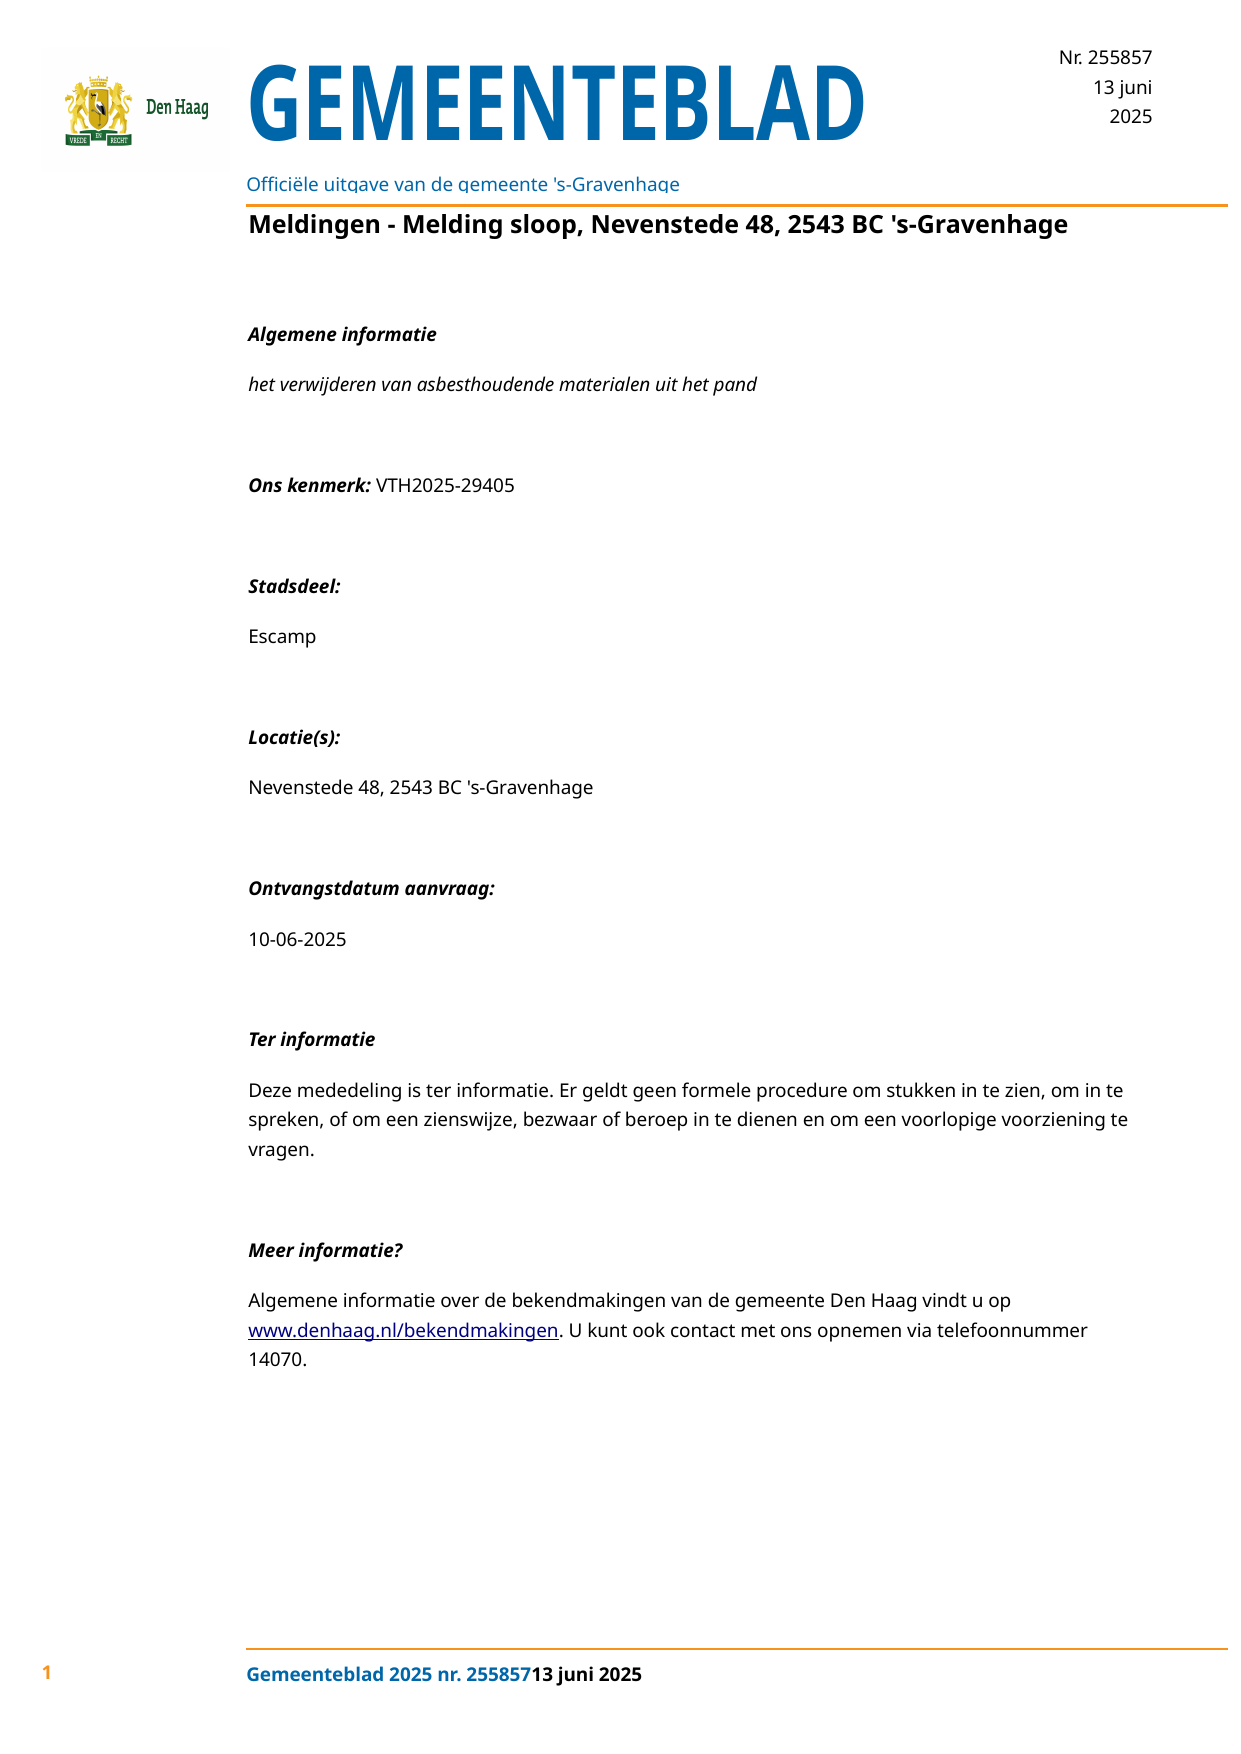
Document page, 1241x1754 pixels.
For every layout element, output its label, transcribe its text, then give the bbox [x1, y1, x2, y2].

text Stadsdeel: [248, 573, 1152, 598]
text Locatie(s): [248, 724, 1152, 750]
text Meer informatie? [248, 1237, 1152, 1263]
picture [41, 47, 231, 172]
text Deze mededeling is ter informatie. Er geldt geen formele procedure om stukken in te zien, om in te spreken, of om een zienswijze, bezwaar of beroep in te dienen en om een voorlopige voorziening te vragen. [248, 1077, 1152, 1162]
text Nevenstede 48, 2543 BC 's-Gravenhage [248, 774, 1152, 800]
text Algemene informatie [248, 321, 1152, 346]
text Escamp [248, 623, 1152, 649]
text Ons kenmerk: VTH2025-29405 [248, 472, 1152, 498]
text het verwijderen van asbesthoudende materialen uit het pand [248, 371, 1152, 397]
text Ter informatie [248, 1027, 1152, 1052]
text Meldingen - Melding sloop, Nevenstede 48, 2543 BC 's-Gravenhage [248, 207, 1152, 241]
text 10-06-2025 [248, 926, 1152, 951]
text Ontvangstdatum aanvraag: [248, 875, 1152, 901]
text Algemene informatie over de bekendmakingen van de gemeente Den Haag vindt u op www.denhaag.nl/bekendmakingen. U kunt ook contact met ons opnemen via telefoonnummer 14070. [248, 1287, 1152, 1372]
